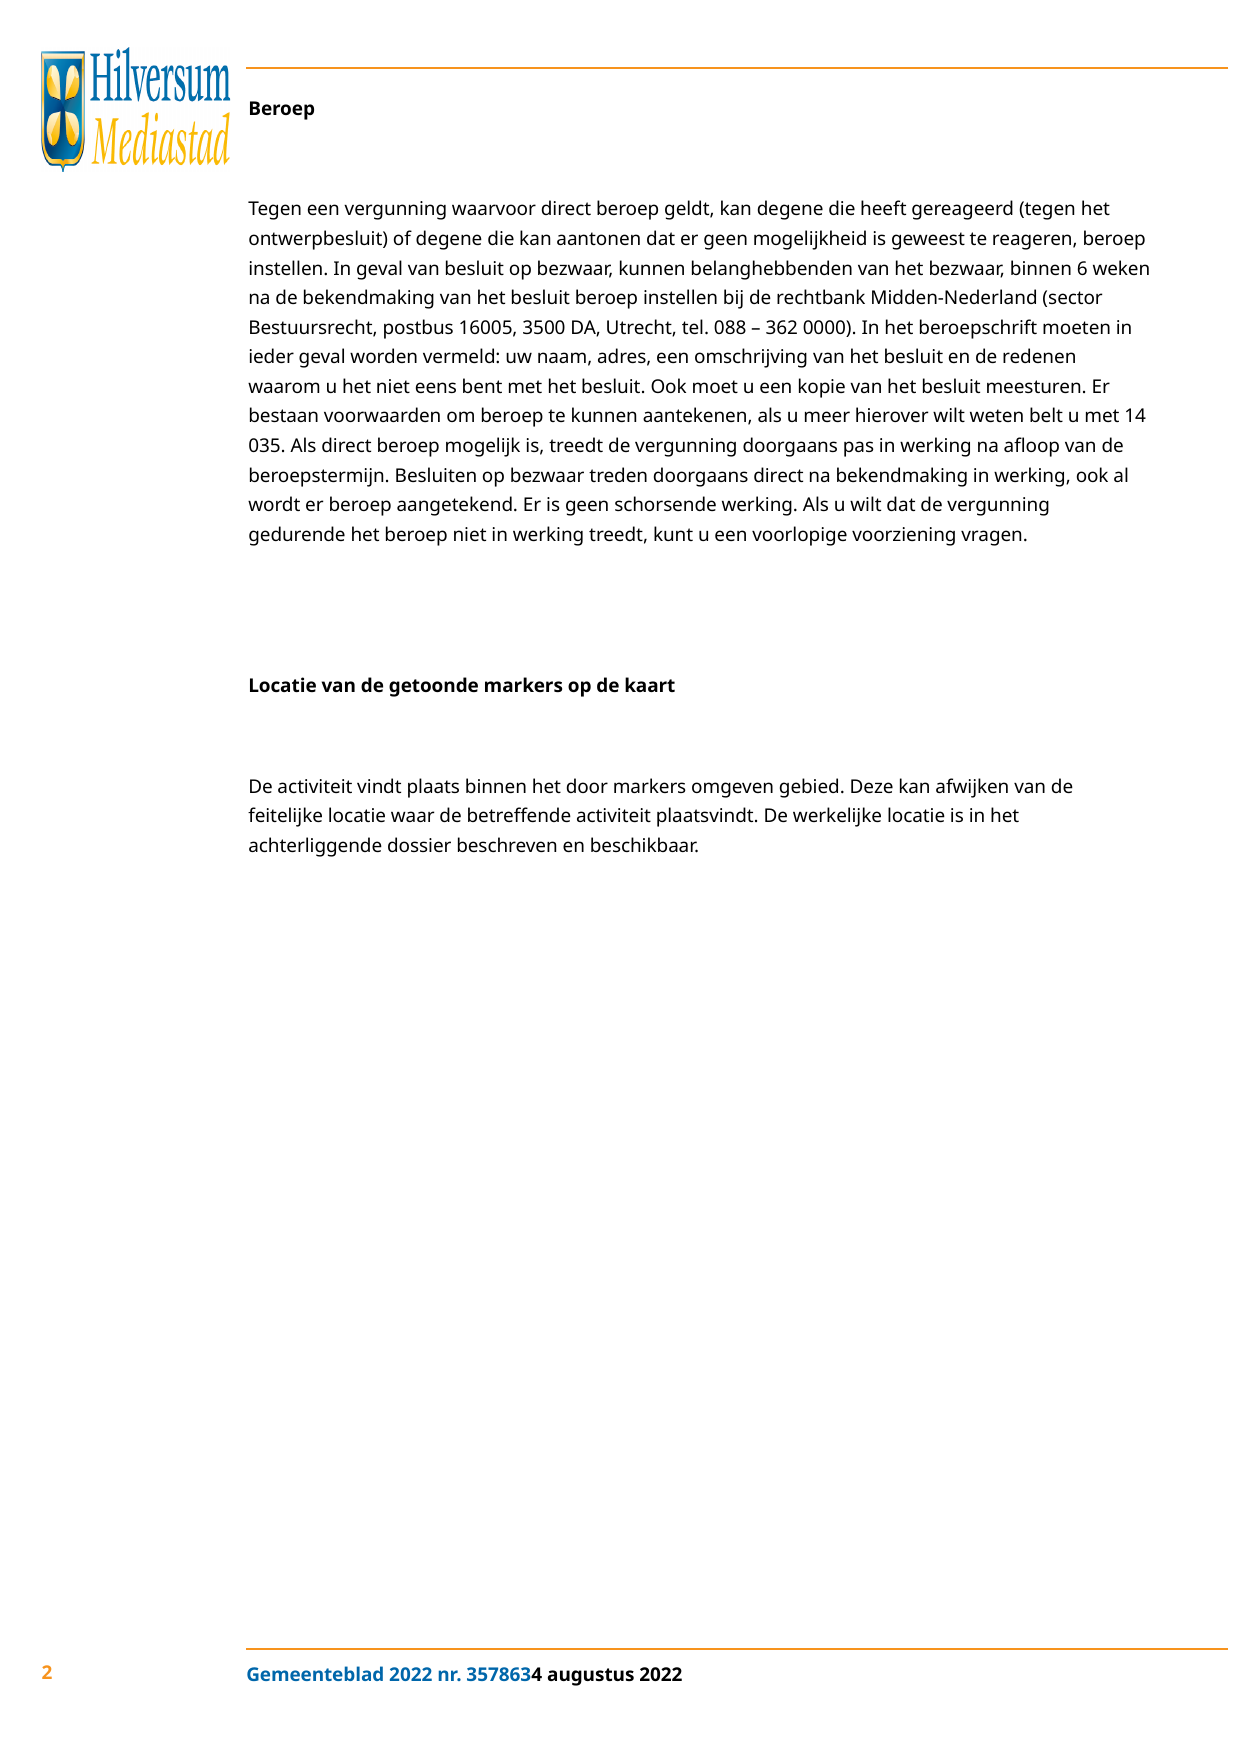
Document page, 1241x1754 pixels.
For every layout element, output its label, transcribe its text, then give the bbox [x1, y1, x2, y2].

text De activiteit vindt plaats binnen het door markers omgeven gebied. Deze kan afwijken van de feitelijke locatie waar de betreffende activiteit plaatsvindt. De werkelijke locatie is in het achterliggende dossier beschreven en beschikbaar. [248, 773, 1152, 858]
text Tegen een vergunning waarvoor direct beroep geldt, kan degene die heeft gereageerd (tegen het ontwerpbesluit) of degene die kan aantonen dat er geen mogelijkheid is geweest te reageren, beroep instellen. In geval van besluit op bezwaar, kunnen belanghebbenden van het bezwaar, binnen 6 weken na de bekendmaking van het besluit beroep instellen bij de rechtbank Midden-Nederland (sector Bestuursrecht, postbus 16005, 3500 DA, Utrecht, tel. 088 – 362 0000). In het beroepschrift moeten in ieder geval worden vermeld: uw naam, adres, een omschrijving van het besluit en de redenen waarom u het niet eens bent met het besluit. Ook moet u een kopie van het besluit meesturen. Er bestaan voorwaarden om beroep te kunnen aantekenen, als u meer hierover wilt weten belt u met 14 035. Als direct beroep mogelijk is, treedt de vergunning doorgaans pas in werking na afloop van de beroepstermijn. Besluiten op bezwaar treden doorgaans direct na bekendmaking in werking, ook al wordt er beroep aangetekend. Er is geen schorsende werking. Als u wilt dat de vergunning gedurende het beroep niet in werking treedt, kunt u een voorlopige voorziening vragen. [248, 196, 1152, 547]
picture [41, 47, 231, 172]
text Beroep [248, 95, 1152, 121]
text Locatie van de getoonde markers op de kaart [248, 672, 1152, 698]
